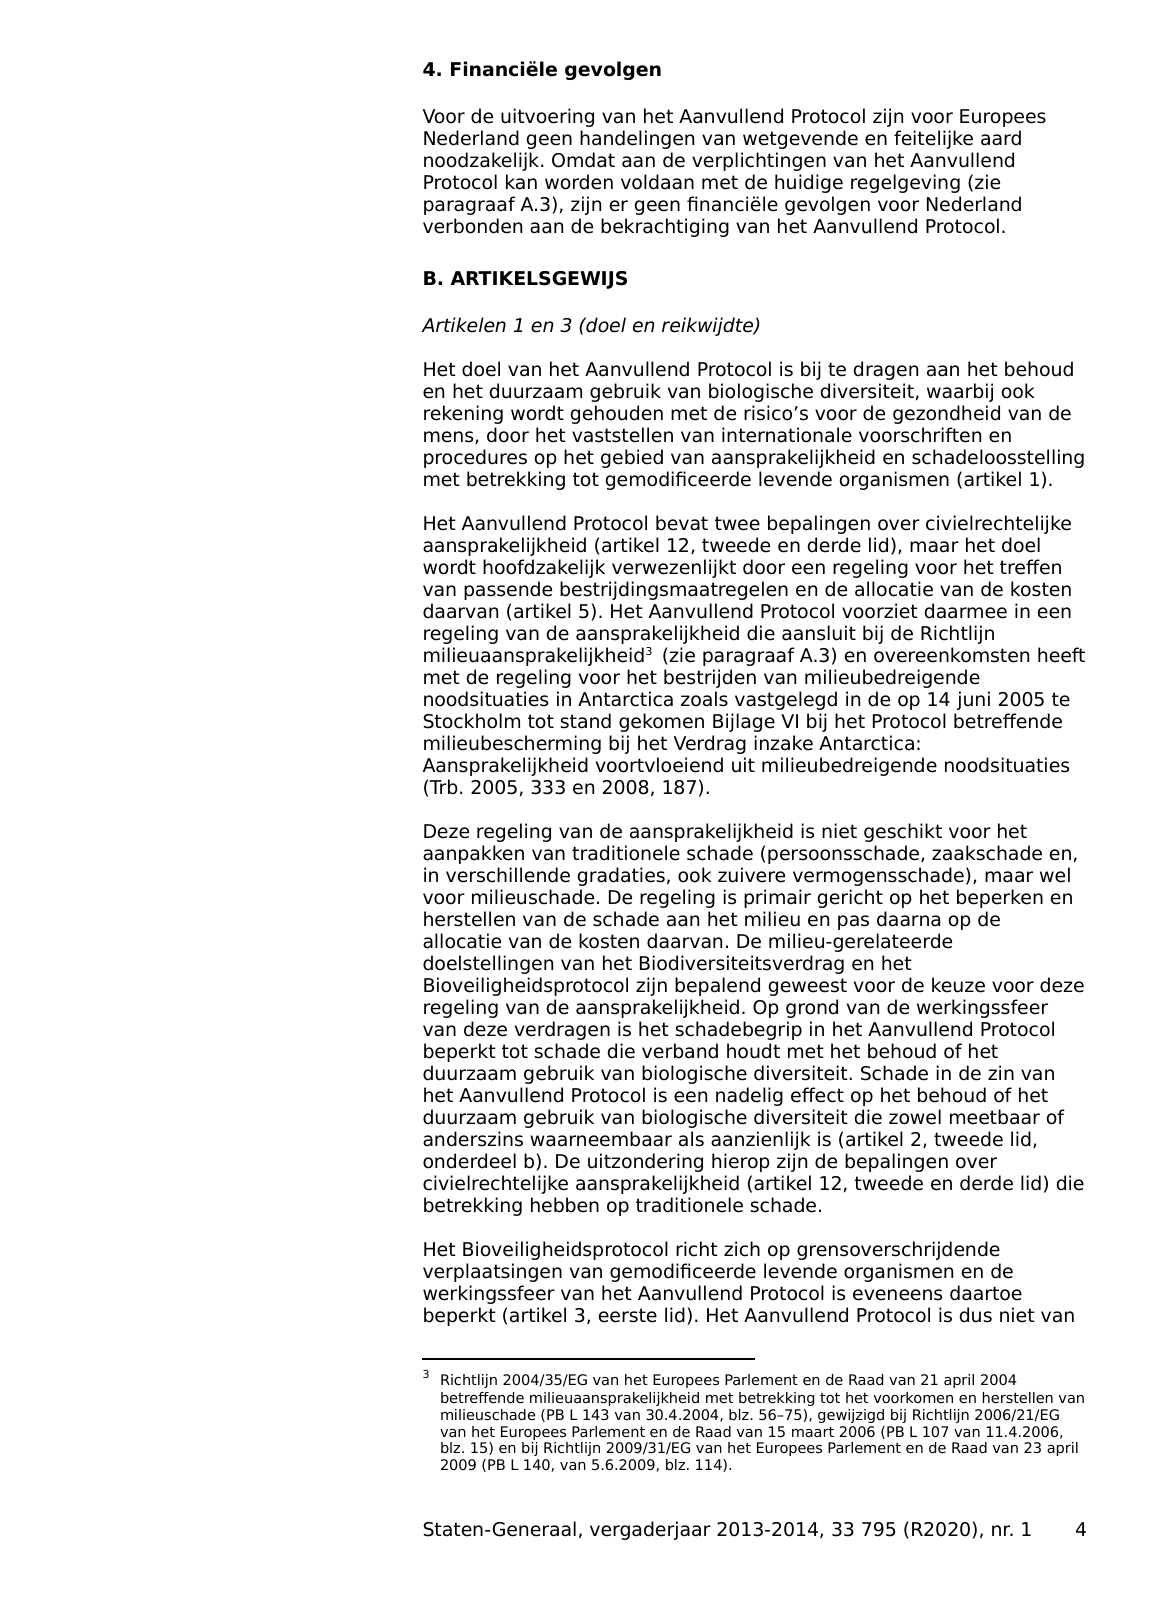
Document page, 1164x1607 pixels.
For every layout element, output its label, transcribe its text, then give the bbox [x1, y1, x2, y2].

subtitle 4. Financiële gevolgen [422, 59, 1087, 81]
subtitle Artikelen 1 en 3 (doel en reikwijdte) [422, 315, 1087, 337]
text Het doel van het Aanvullend Protocol is bij te dragen aan het behoud en het duurzaam gebruik van biologische diversiteit, waarbij ook rekening wordt gehouden met de risico’s voor de gezondheid van de mens, door het vaststellen van internationale voorschriften en procedures op het gebied van aansprakelijkheid en schadeloosstelling met betrekking tot gemodificeerde levende organismen (artikel 1). [422, 359, 1087, 491]
text Het Aanvullend Protocol bevat twee bepalingen over civielrechtelijke aansprakelijkheid (artikel 12, tweede en derde lid), maar het doel wordt hoofdzakelijk verwezenlijkt door een regeling voor het treffen van passende bestrijdingsmaatregelen en de allocatie van de kosten daarvan (artikel 5). Het Aanvullend Protocol voorziet daarmee in een regeling van de aansprakelijkheid die aansluit bij de Richtlijn milieuaansprakelijkheid (zie paragraaf A.3) en overeenkomsten heeft met de regeling voor het bestrijden van milieubedreigende noodsituaties in Antarctica zoals vastgelegd in de op 14 juni 2005 te Stockholm tot stand gekomen Bijlage VI bij het Protocol betreffende milieubescherming bij het Verdrag inzake Antarctica: Aansprakelijkheid voortvloeiend uit milieubedreigende noodsituaties (Trb. 2005, 333 en 2008, 187). [422, 513, 1087, 799]
text Het Bioveiligheidsprotocol richt zich op grensoverschrijdende verplaatsingen van gemodificeerde levende organismen en de werkingssfeer van het Aanvullend Protocol is eveneens daartoe beperkt (artikel 3, eerste lid). Het Aanvullend Protocol is dus niet van [422, 1239, 1087, 1327]
text Deze regeling van de aansprakelijkheid is niet geschikt voor het aanpakken van traditionele schade (persoonsschade, zaakschade en, in verschillende gradaties, ook zuivere vermogensschade), maar wel voor milieuschade. De regeling is primair gericht op het beperken en herstellen van de schade aan het milieu en pas daarna op de allocatie van de kosten daarvan. De milieu-gerelateerde doelstellingen van het Biodiversiteitsverdrag en het Bioveiligheidsprotocol zijn bepalend geweest voor de keuze voor deze regeling van de aansprakelijkheid. Op grond van de werkingssfeer van deze verdragen is het schadebegrip in het Aanvullend Protocol beperkt tot schade die verband houdt met het behoud of het duurzaam gebruik van biologische diversiteit. Schade in de zin van het Aanvullend Protocol is een nadelig effect op het behoud of het duurzaam gebruik van biologische diversiteit die zowel meetbaar of anderszins waarneembaar als aanzienlijk is (artikel 2, tweede lid, onderdeel b). De uitzondering hierop zijn de bepalingen over civielrechtelijke aansprakelijkheid (artikel 12, tweede en derde lid) die betrekking hebben op traditionele schade. [422, 821, 1087, 1217]
subtitle B. ARTIKELSGEWIJS [422, 268, 1087, 290]
text Richtlijn 2004/35/EG van het Europees Parlement en de Raad van 21 april 2004 betreffende milieuaansprakelijkheid met betrekking tot het voorkomen en herstellen van milieuschade (PB L 143 van 30.4.2004, blz. 56–75), gewijzigd bij Richtlijn 2006/21/EG van het Europees Parlement en de Raad van 15 maart 2006 (PB L 107 van 11.4.2006, blz. 15) en bij Richtlijn 2009/31/EG van het Europees Parlement en de Raad van 23 april 2009 (PB L 140, van 5.6.2009, blz. 114). [422, 1368, 1087, 1474]
text Voor de uitvoering van het Aanvullend Protocol zijn voor Europees Nederland geen handelingen van wetgevende en feitelijke aard noodzakelijk. Omdat aan de verplichtingen van het Aanvullend Protocol kan worden voldaan met de huidige regelgeving (zie paragraaf A.3), zijn er geen financiële gevolgen voor Nederland verbonden aan de bekrachtiging van het Aanvullend Protocol. [422, 106, 1087, 238]
